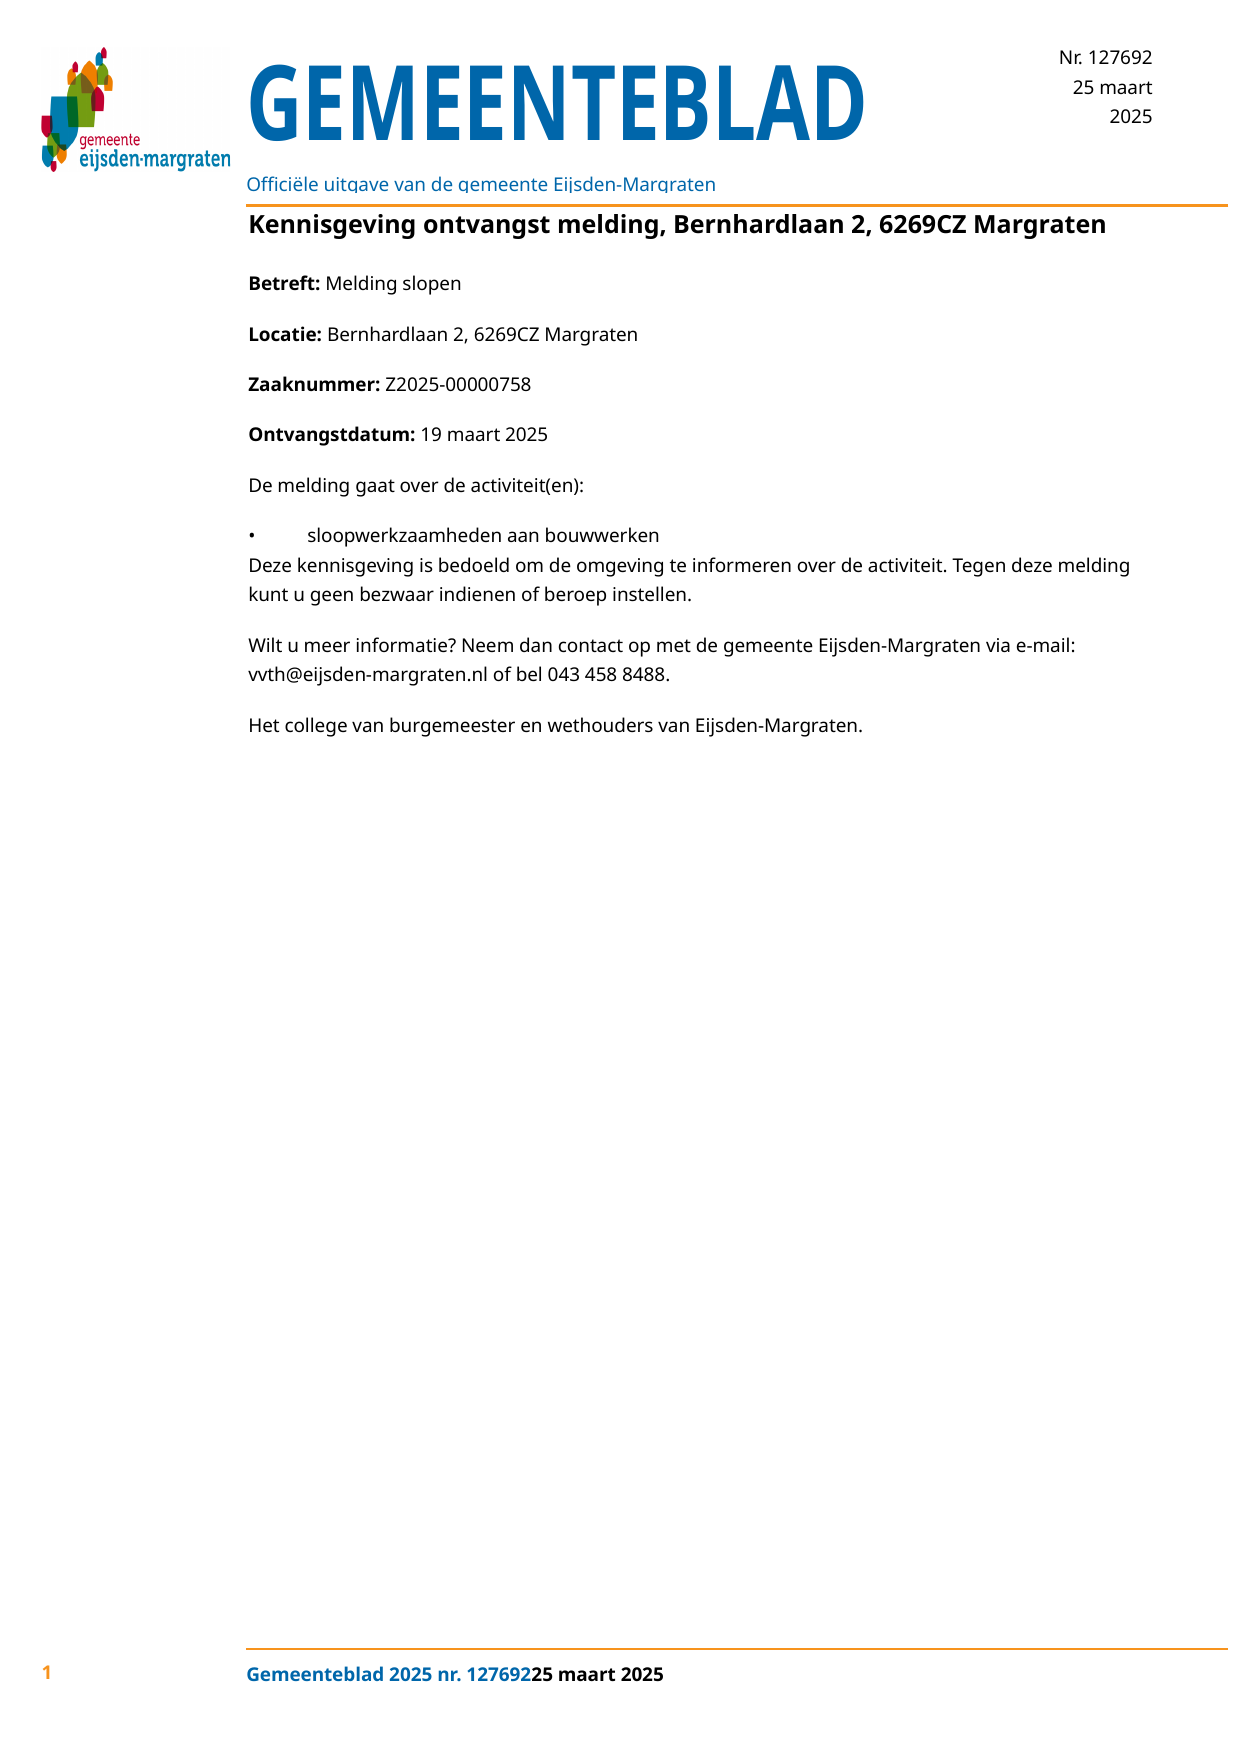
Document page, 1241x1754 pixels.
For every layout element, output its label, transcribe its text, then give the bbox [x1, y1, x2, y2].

text Kennisgeving ontvangst melding, Bernhardlaan 2, 6269CZ Margraten [248, 207, 1152, 241]
text Ontvangstdatum: 19 maart 2025 [248, 422, 1152, 447]
text Zaaknummer: Z2025-00000758 [248, 371, 1152, 397]
list sloopwerkzaamheden aan bouwwerken [248, 522, 1152, 548]
text Wilt u meer informatie? Neem dan contact op met de gemeente Eijsden-Margraten via e-mail: vvth@eijsden-margraten.nl of bel 043 458 8488. [248, 632, 1152, 687]
text Betreft: Melding slopen [248, 270, 1152, 296]
text De melding gaat over de activiteit(en): [248, 472, 1152, 498]
text Het college van burgemeester en wethouders van Eijsden-Margraten. [248, 712, 1152, 738]
text Deze kennisgeving is bedoeld om de omgeving te informeren over de activiteit. Tegen deze melding kunt u geen bezwaar indienen of beroep instellen. [248, 552, 1152, 607]
text Locatie: Bernhardlaan 2, 6269CZ Margraten [248, 321, 1152, 346]
picture [41, 47, 231, 172]
